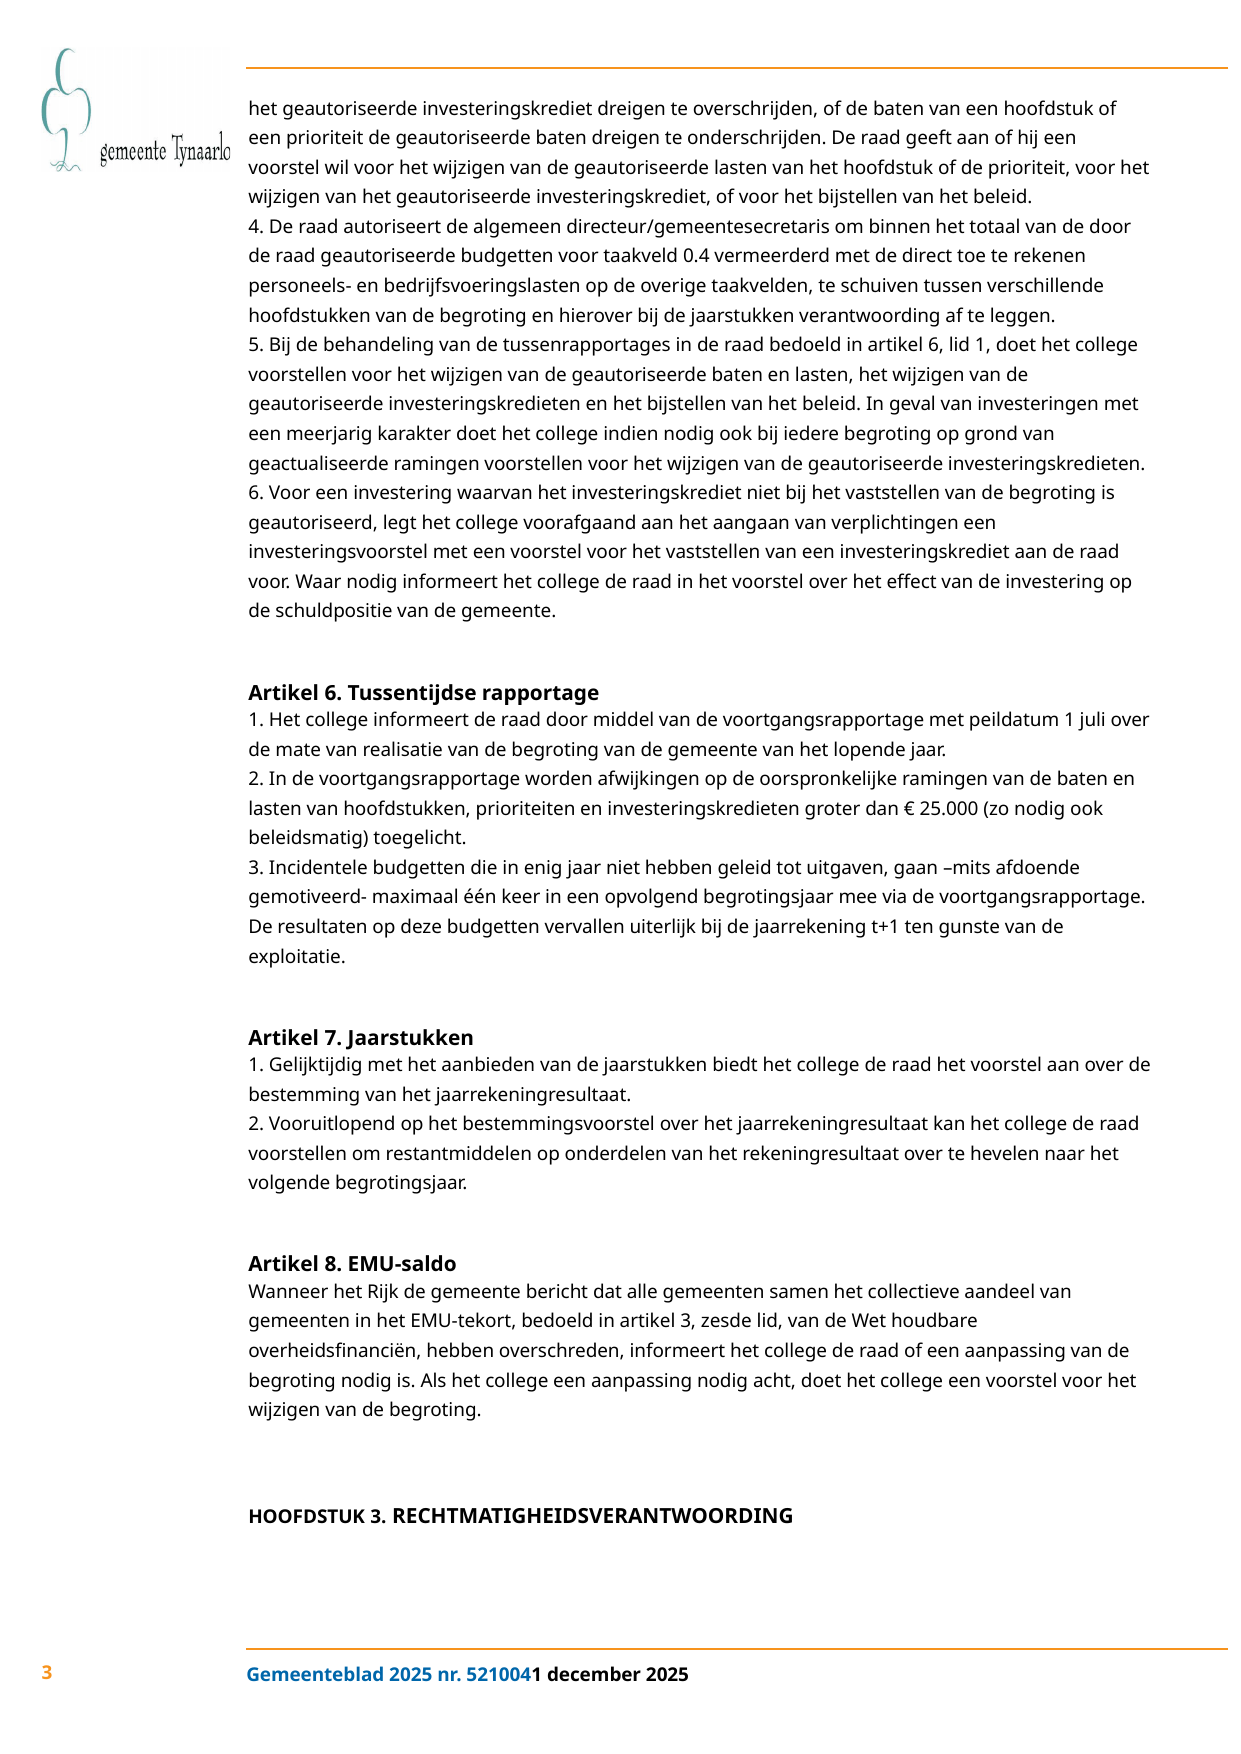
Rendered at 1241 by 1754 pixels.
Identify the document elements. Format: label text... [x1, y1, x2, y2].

text HOOFDSTUK 3. RECHTMATIGHEIDSVERANTWOORDING [248, 1501, 1152, 1529]
text 1. Het college informeert de raad door middel van de voortgangsrapportage met peildatum 1 juli over de mate van realisatie van de begroting van de gemeente van het lopende jaar. [248, 706, 1152, 761]
text 5. Bij de behandeling van de tussenrapportages in de raad bedoeld in artikel 6, lid 1, doet het college voorstellen voor het wijzigen van de geautoriseerde baten en lasten, het wijzigen van de geautoriseerde investeringskredieten en het bijstellen van het beleid. In geval van investeringen met een meerjarig karakter doet het college indien nodig ook bij iedere begroting op grond van geactualiseerde ramingen voorstellen voor het wijzigen van de geautoriseerde investeringskredieten. [248, 331, 1152, 476]
text 2. In de voortgangsrapportage worden afwijkingen op de oorspronkelijke ramingen van de baten en lasten van hoofdstukken, prioriteiten en investeringskredieten groter dan € 25.000 (zo nodig ook beleidsmatig) toegelicht. [248, 765, 1152, 850]
text Artikel 7. Jaarstukken [248, 1023, 1152, 1051]
text 1. Gelijktijdig met het aanbieden van de jaarstukken biedt het college de raad het voorstel aan over de bestemming van het jaarrekeningresultaat. [248, 1051, 1152, 1107]
text 2. Vooruitlopend op het bestemmingsvoorstel over het jaarrekeningresultaat kan het college de raad voorstellen om restantmiddelen op onderdelen van het rekeningresultaat over te hevelen naar het volgende begrotingsjaar. [248, 1110, 1152, 1195]
text 3. Incidentele budgetten die in enig jaar niet hebben geleid tot uitgaven, gaan –mits afdoende gemotiveerd- maximaal één keer in een opvolgend begrotingsjaar mee via de voortgangsrapportage. De resultaten op deze budgetten vervallen uiterlijk bij de jaarrekening t+1 ten gunste van de exploitatie. [248, 854, 1152, 968]
text 6. Voor een investering waarvan het investeringskrediet niet bij het vaststellen van de begroting is geautoriseerd, legt het college voorafgaand aan het aangaan van verplichtingen een investeringsvoorstel met een voorstel voor het vaststellen van een investeringskrediet aan de raad voor. Waar nodig informeert het college de raad in het voorstel over het effect van de investering op de schuldpositie van de gemeente. [248, 479, 1152, 623]
text het geautoriseerde investeringskrediet dreigen te overschrijden, of de baten van een hoofdstuk of een prioriteit de geautoriseerde baten dreigen te onderschrijden. De raad geeft aan of hij een voorstel wil voor het wijzigen van de geautoriseerde lasten van het hoofdstuk of de prioriteit, voor het wijzigen van het geautoriseerde investeringskrediet, of voor het bijstellen van het beleid. [248, 95, 1152, 209]
text Artikel 8. EMU-saldo [248, 1249, 1152, 1278]
picture [41, 47, 231, 172]
text Wanneer het Rijk de gemeente bericht dat alle gemeenten samen het collectieve aandeel van gemeenten in het EMU-tekort, bedoeld in artikel 3, zesde lid, van de Wet houdbare overheidsfinanciën, hebben overschreden, informeert het college de raad of een aanpassing van de begroting nodig is. Als het college een aanpassing nodig acht, doet het college een voorstel voor het wijzigen van de begroting. [248, 1278, 1152, 1422]
text Artikel 6. Tussentijdse rapportage [248, 678, 1152, 706]
text 4. De raad autoriseert de algemeen directeur/gemeentesecretaris om binnen het totaal van de door de raad geautoriseerde budgetten voor taakveld 0.4 vermeerderd met de direct toe te rekenen personeels- en bedrijfsvoeringslasten op de overige taakvelden, te schuiven tussen verschillende hoofdstukken van de begroting en hierover bij de jaarstukken verantwoording af te leggen. [248, 213, 1152, 328]
